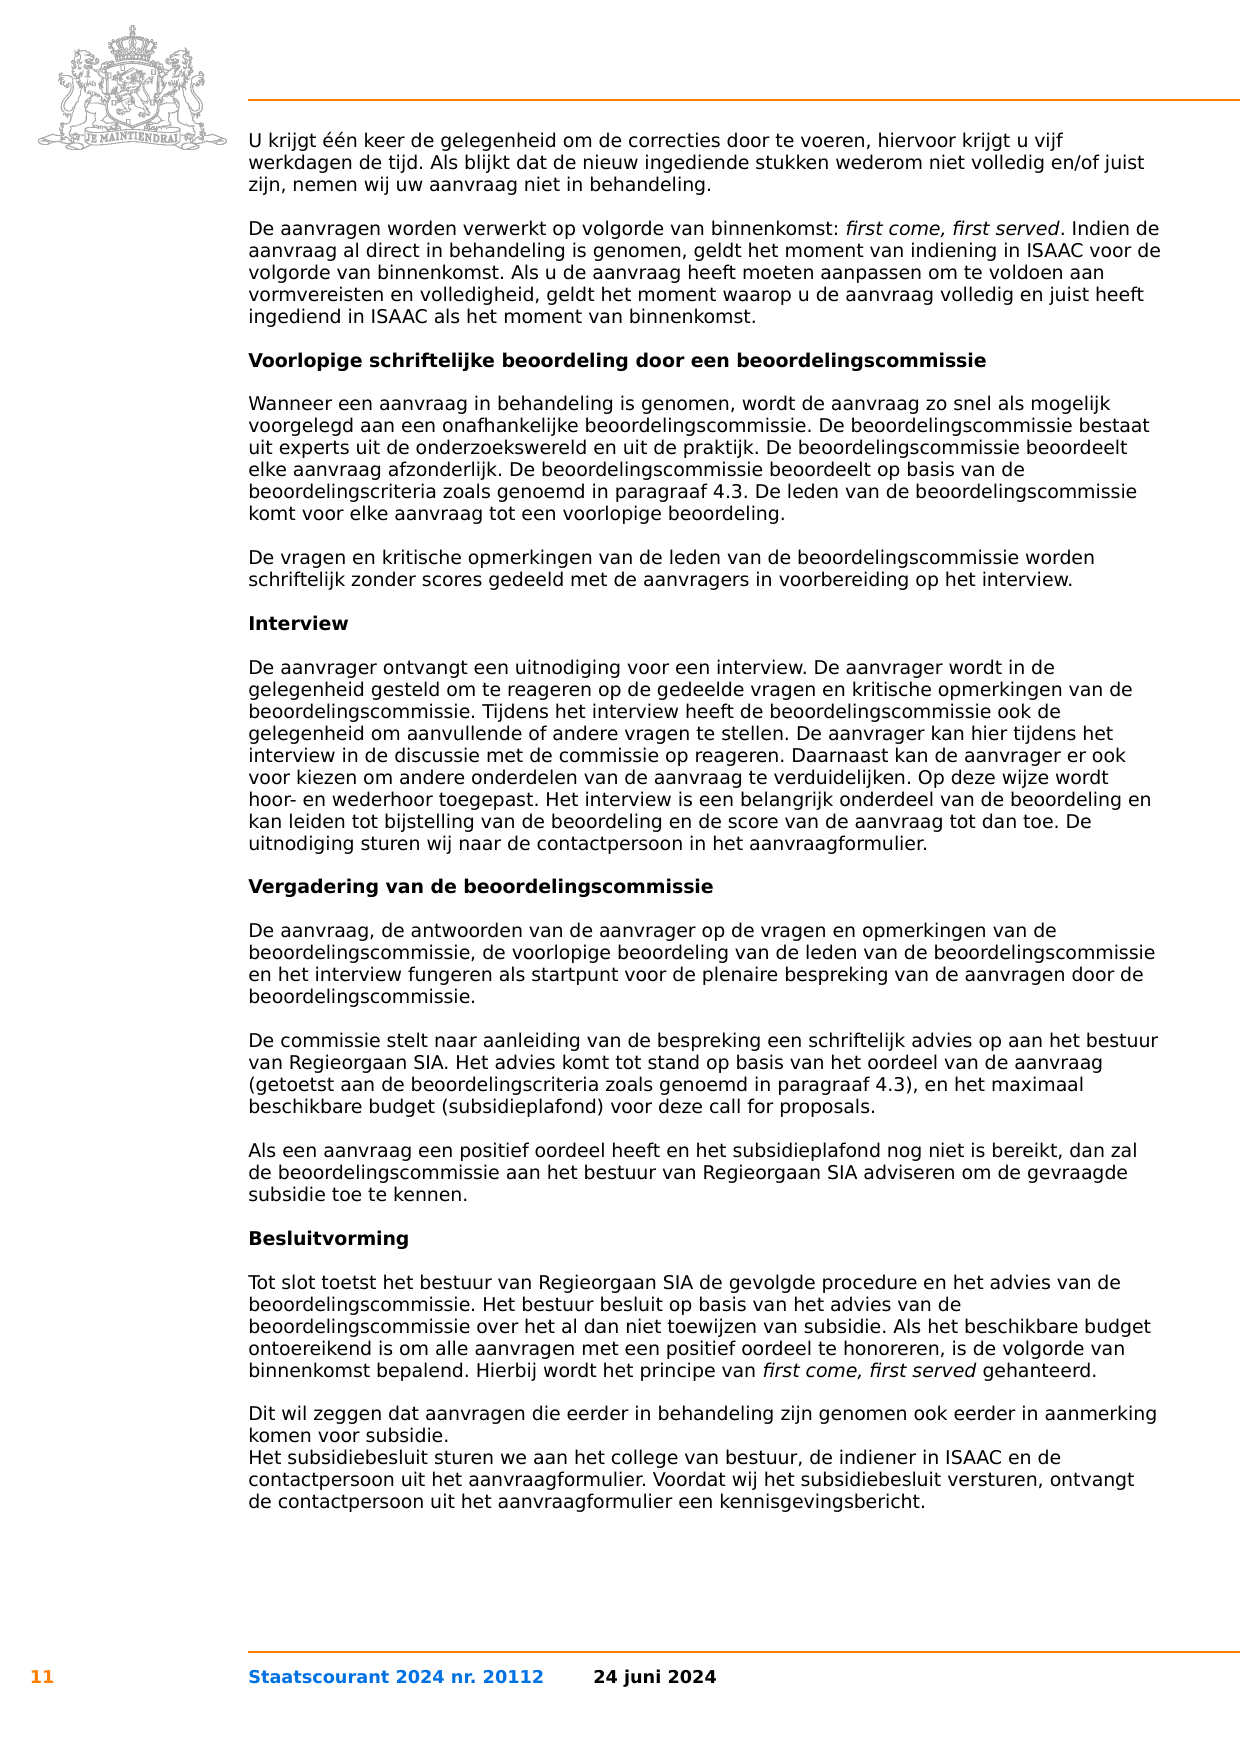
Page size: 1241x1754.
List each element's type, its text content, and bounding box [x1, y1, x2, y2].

text Dit wil zeggen dat aanvragen die eerder in behandeling zijn genomen ook eerder in aanmerking komen voor subsidie. [248, 1403, 1163, 1447]
text Als een aanvraag een positief oordeel heeft en het subsidieplafond nog niet is bereikt, dan zal de beoordelingscommissie aan het bestuur van Regieorgaan SIA adviseren om de gevraagde subsidie toe te kennen. [248, 1140, 1163, 1206]
text U krijgt één keer de gelegenheid om de correcties door te voeren, hiervoor krijgt u vijf werkdagen de tijd. Als blijkt dat de nieuw ingediende stukken wederom niet volledig en/of juist zijn, nemen wij uw aanvraag niet in behandeling. [248, 130, 1163, 196]
text Het subsidiebesluit sturen we aan het college van bestuur, de indiener in ISAAC en de contactpersoon uit het aanvraagformulier. Voordat wij het subsidiebesluit versturen, ontvangt de contactpersoon uit het aanvraagformulier een kennisgevingsbericht. [248, 1447, 1163, 1513]
subtitle Besluitvorming [248, 1228, 1163, 1250]
text Wanneer een aanvraag in behandeling is genomen, wordt de aanvraag zo snel als mogelijk voorgelegd aan een onafhankelijke beoordelingscommissie. De beoordelingscommissie bestaat uit experts uit de onderzoekswereld en uit de praktijk. De beoordelingscommissie beoordeelt elke aanvraag afzonderlijk. De beoordelingscommissie beoordeelt op basis van de beoordelingscriteria zoals genoemd in paragraaf 4.3. De leden van de beoordelingscommissie komt voor elke aanvraag tot een voorlopige beoordeling. [248, 393, 1163, 525]
text De aanvragen worden verwerkt op volgorde van binnenkomst: first come, first served. Indien de aanvraag al direct in behandeling is genomen, geldt het moment van indiening in ISAAC voor de volgorde van binnenkomst. Als u de aanvraag heeft moeten aanpassen om te voldoen aan vormvereisten en volledigheid, geldt het moment waarop u de aanvraag volledig en juist heeft ingediend in ISAAC als het moment van binnenkomst. [248, 218, 1163, 328]
text De commissie stelt naar aanleiding van de bespreking een schriftelijk advies op aan het bestuur van Regieorgaan SIA. Het advies komt tot stand op basis van het oordeel van de aanvraag (getoetst aan de beoordelingscriteria zoals genoemd in paragraaf 4.3), en het maximaal beschikbare budget (subsidieplafond) voor deze call for proposals. [248, 1030, 1163, 1118]
subtitle Voorlopige schriftelijke beoordeling door een beoordelingscommissie [248, 349, 1163, 371]
text De vragen en kritische opmerkingen van de leden van de beoordelingscommissie worden schriftelijk zonder scores gedeeld met de aanvragers in voorbereiding op het interview. [248, 547, 1163, 591]
text Tot slot toetst het bestuur van Regieorgaan SIA de gevolgde procedure en het advies van de beoordelingscommissie. Het bestuur besluit op basis van het advies van de beoordelingscommissie over het al dan niet toewijzen van subsidie. Als het beschikbare budget ontoereikend is om alle aanvragen met een positief oordeel te honoreren, is de volgorde van binnenkomst bepalend. Hierbij wordt het principe van first come, first served gehanteerd. [248, 1272, 1163, 1381]
picture [38, 25, 227, 150]
subtitle Interview [248, 613, 1163, 635]
subtitle Vergadering van de beoordelingscommissie [248, 876, 1163, 898]
text De aanvrager ontvangt een uitnodiging voor een interview. De aanvrager wordt in de gelegenheid gesteld om te reageren op de gedeelde vragen en kritische opmerkingen van de beoordelingscommissie. Tijdens het interview heeft de beoordelingscommissie ook de gelegenheid om aanvullende of andere vragen te stellen. De aanvrager kan hier tijdens het interview in de discussie met de commissie op reageren. Daarnaast kan de aanvrager er ook voor kiezen om andere onderdelen van de aanvraag te verduidelijken. Op deze wijze wordt hoor- en wederhoor toegepast. Het interview is een belangrijk onderdeel van de beoordeling en kan leiden tot bijstelling van de beoordeling en de score van de aanvraag tot dan toe. De uitnodiging sturen wij naar de contactpersoon in het aanvraagformulier. [248, 657, 1163, 854]
text De aanvraag, de antwoorden van de aanvrager op de vragen en opmerkingen van de beoordelingscommissie, de voorlopige beoordeling van de leden van de beoordelingscommissie en het interview fungeren als startpunt voor de plenaire bespreking van de aanvragen door de beoordelingscommissie. [248, 920, 1163, 1008]
